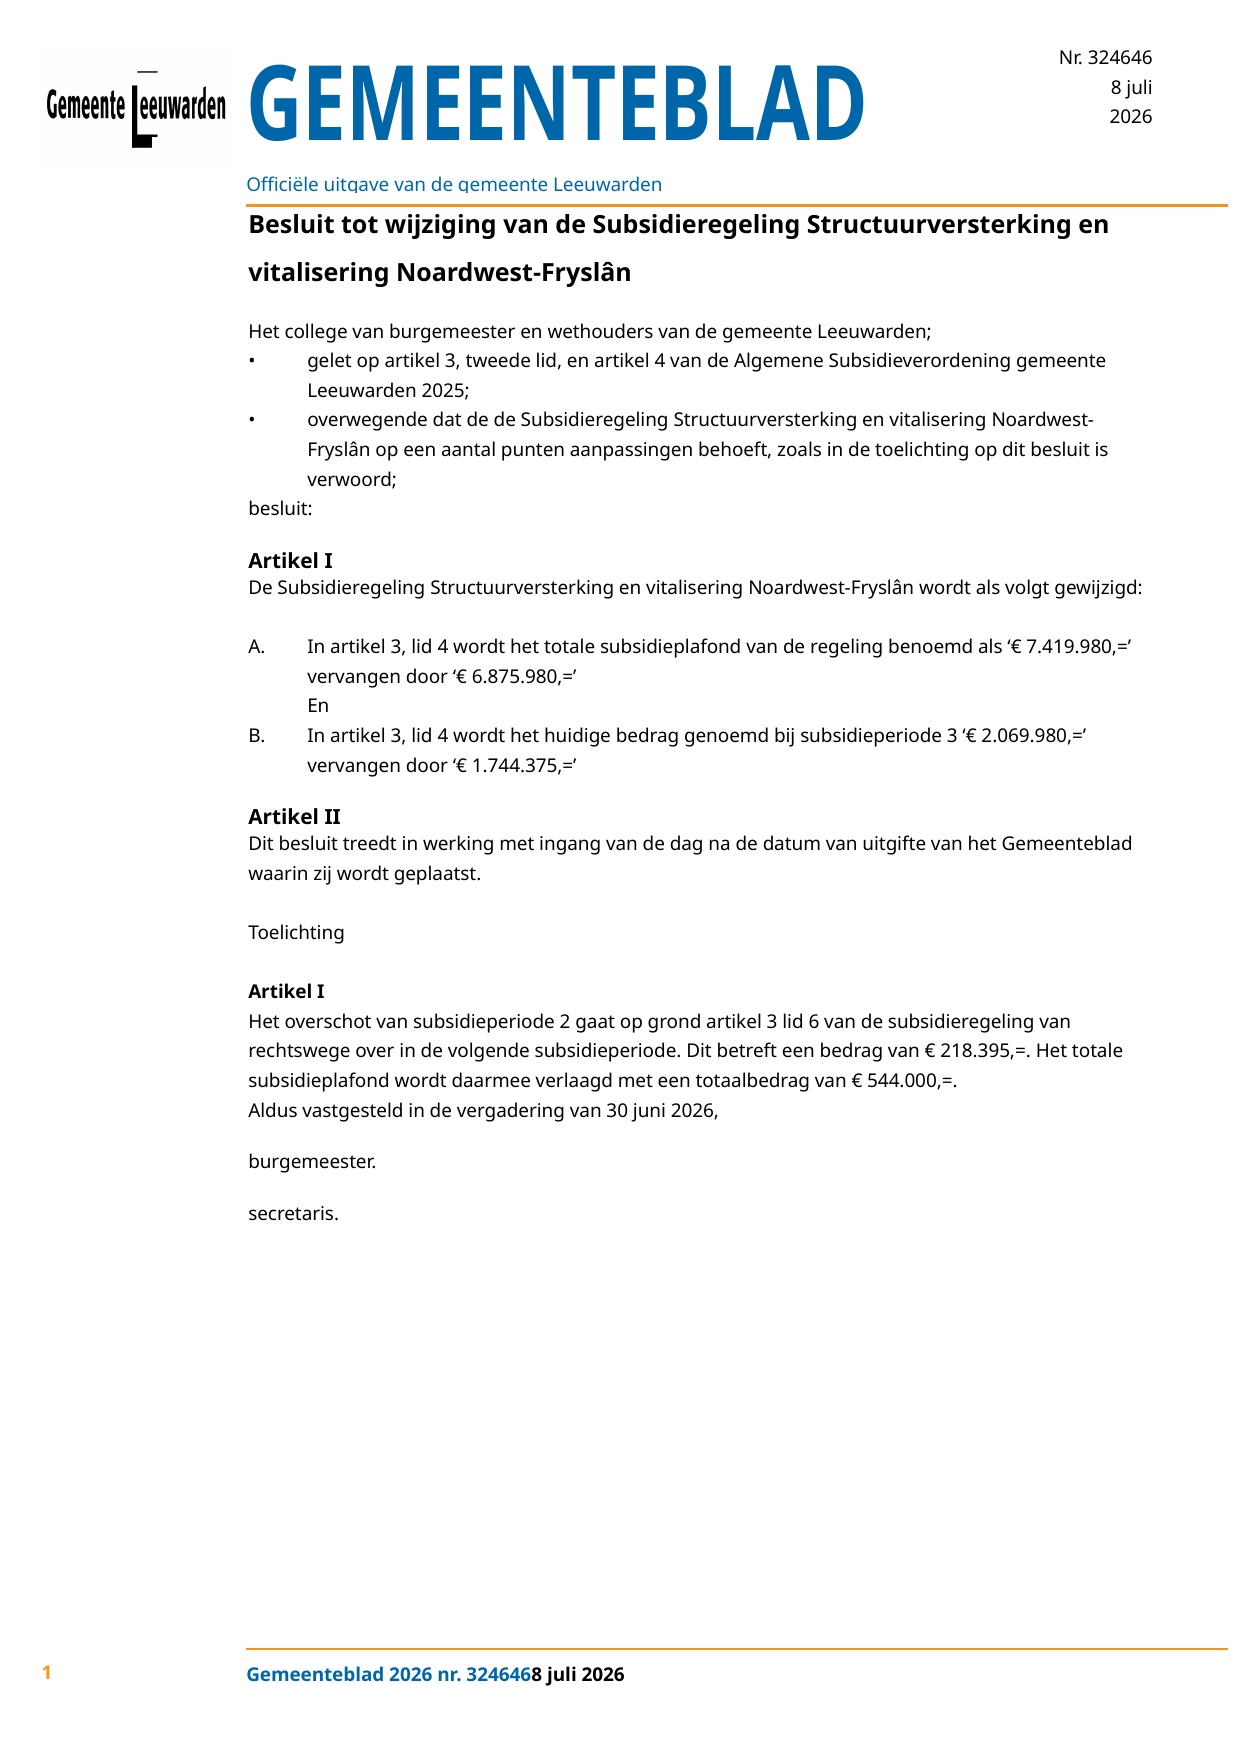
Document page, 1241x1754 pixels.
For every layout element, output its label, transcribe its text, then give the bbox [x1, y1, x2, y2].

text De Subsidieregeling Structuurversterking en vitalisering Noardwest-Fryslân wordt als volgt gewijzigd: [248, 574, 1152, 600]
text Besluit tot wijziging van de Subsidieregeling Structuurversterking en vitalisering Noardwest-Fryslân [248, 207, 1152, 288]
list En [248, 693, 1152, 718]
text secretaris. [248, 1200, 1152, 1226]
text Aldus vastgesteld in de vergadering van 30 juni 2026, [248, 1097, 1152, 1123]
text Artikel I [248, 978, 1152, 1004]
list gelet op artikel 3, tweede lid, en artikel 4 van de Algemene Subsidieverordening gemeente Leeuwarden 2025; [248, 347, 1152, 403]
list In artikel 3, lid 4 wordt het huidige bedrag genoemd bij subsidieperiode 3 ‘€ 2.069.980,=’ vervangen door ‘€ 1.744.375,=’ [248, 722, 1152, 777]
picture [41, 47, 231, 172]
text burgemeester. [248, 1148, 1152, 1174]
text Het college van burgemeester en wethouders van de gemeente Leeuwarden; [248, 318, 1152, 344]
list In artikel 3, lid 4 wordt het totale subsidieplafond van de regeling benoemd als ‘€ 7.419.980,=’ vervangen door ‘€ 6.875.980,=’ [248, 633, 1152, 689]
text besluit: [248, 495, 1152, 521]
text Artikel II [248, 802, 1152, 831]
text Dit besluit treedt in werking met ingang van de dag na de datum van uitgifte van het Gemeenteblad waarin zij wordt geplaatst. [248, 831, 1152, 886]
text Artikel I [248, 546, 1152, 574]
text Toelichting [248, 919, 1152, 945]
list overwegende dat de de Subsidieregeling Structuurversterking en vitalisering Noardwest-Fryslân op een aantal punten aanpassingen behoeft, zoals in de toelichting op dit besluit is verwoord; [248, 407, 1152, 492]
text Het overschot van subsidieperiode 2 gaat op grond artikel 3 lid 6 van de subsidieregeling van rechtswege over in de volgende subsidieperiode. Dit betreft een bedrag van € 218.395,=. Het totale subsidieplafond wordt daarmee verlaagd met een totaalbedrag van € 544.000,=. [248, 1008, 1152, 1093]
